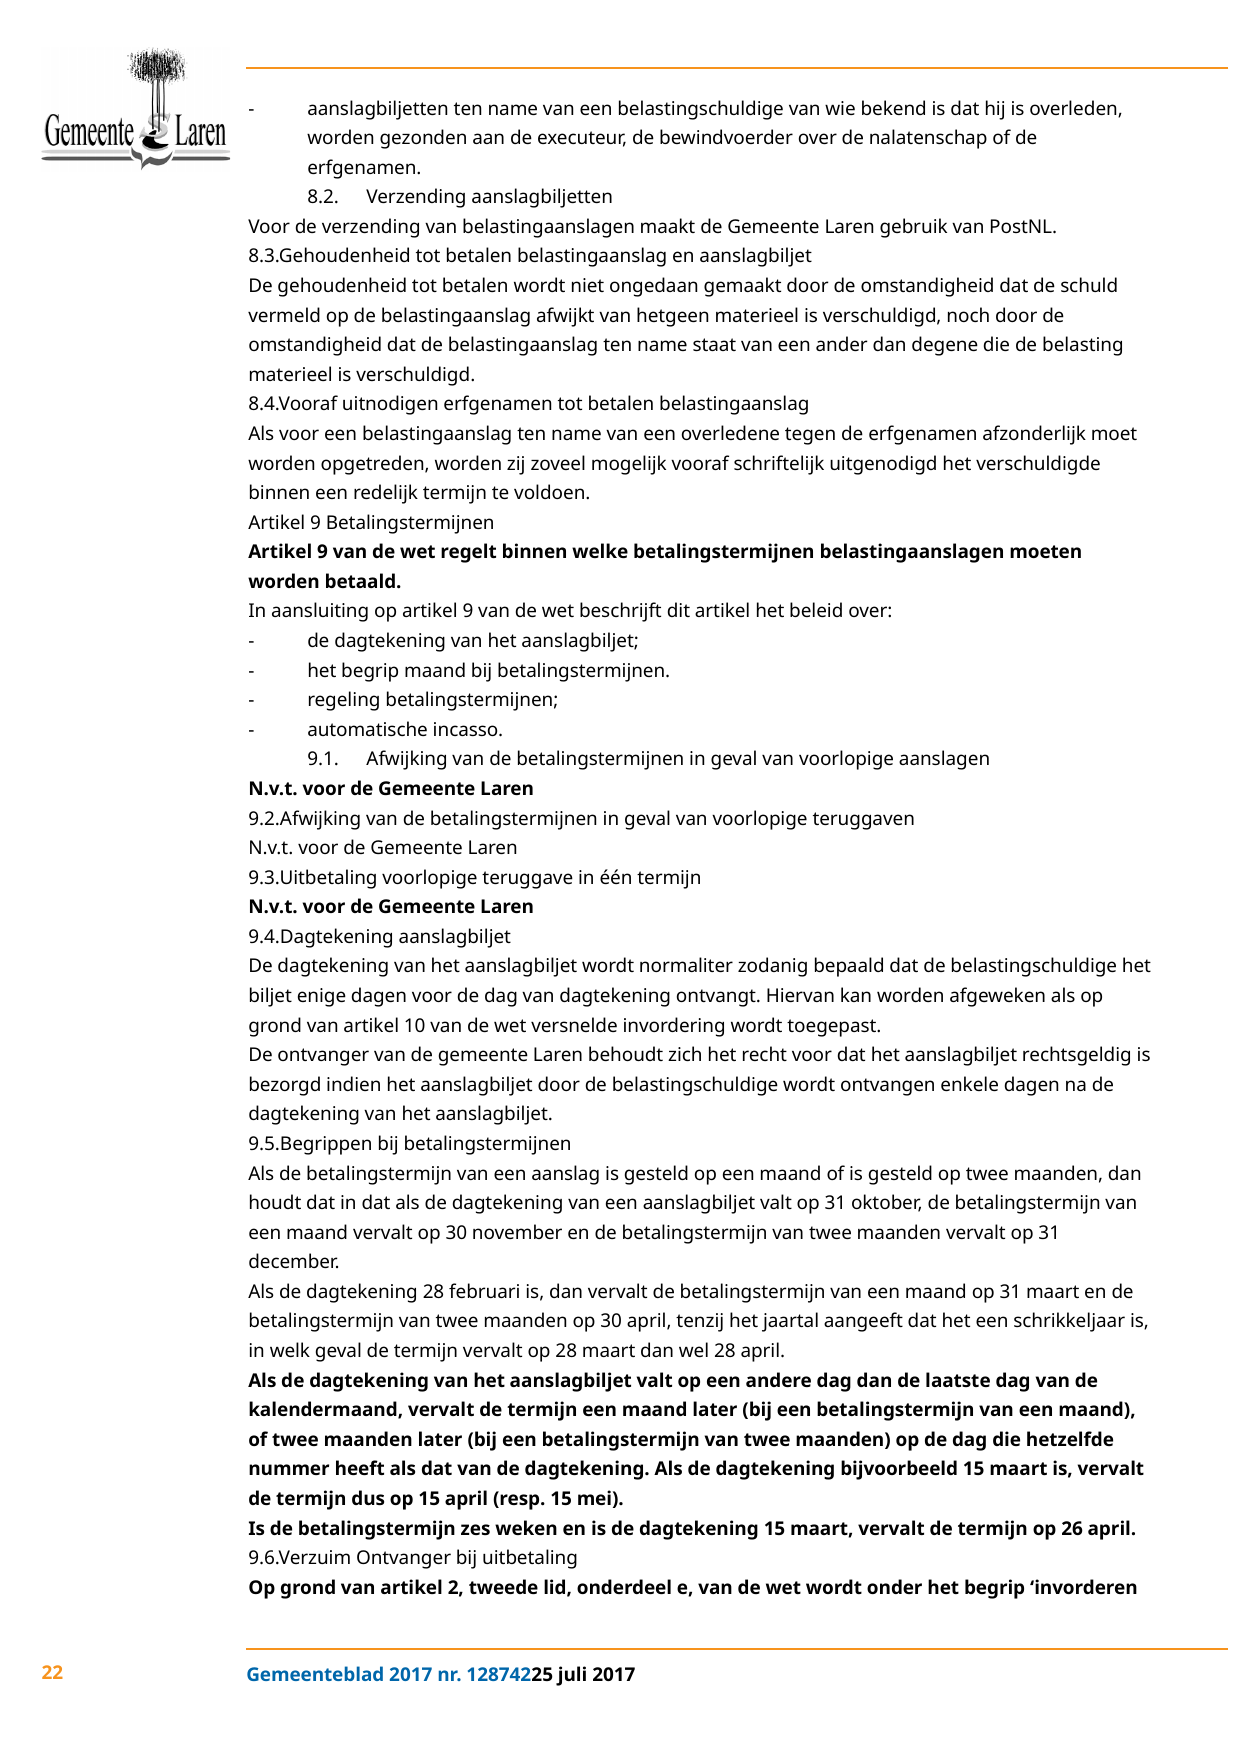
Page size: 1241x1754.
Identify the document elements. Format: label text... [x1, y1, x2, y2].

text De gehoudenheid tot betalen wordt niet ongedaan gemaakt door de omstandigheid dat de schuld vermeld op de belastingaanslag afwijkt van hetgeen materieel is verschuldigd, noch door de omstandigheid dat de belastingaanslag ten name staat van een ander dan degene die de belasting materieel is verschuldigd. [248, 272, 1152, 387]
text De dagtekening van het aanslagbiljet wordt normaliter zodanig bepaald dat de belastingschuldige het biljet enige dagen voor de dag van dagtekening ontvangt. Hiervan kan worden afgeweken als op grond van artikel 10 van de wet versnelde invordering wordt toegepast. [248, 953, 1152, 1038]
list Verzending aanslagbiljetten [307, 183, 1152, 209]
picture [41, 47, 231, 172]
text De ontvanger van de gemeente Laren behoudt zich het recht voor dat het aanslagbiljet rechtsgeldig is bezorgd indien het aanslagbiljet door de belastingschuldige wordt ontvangen enkele dagen na de dagtekening van het aanslagbiljet. [248, 1041, 1152, 1126]
list het begrip maand bij betalingstermijnen. [248, 657, 1152, 683]
text 8.4.Vooraf uitnodigen erfgenamen tot betalen belastingaanslag [248, 391, 1152, 416]
text Is de betalingstermijn zes weken en is de dagtekening 15 maart, vervalt de termijn op 26 april. [248, 1515, 1152, 1541]
text 9.2.Afwijking van de betalingstermijnen in geval van voorlopige teruggaven [248, 805, 1152, 831]
text Op grond van artikel 2, tweede lid, onderdeel e, van de wet wordt onder het begrip ‘invorderen [248, 1574, 1152, 1600]
text Voor de verzending van belastingaanslagen maakt de Gemeente Laren gebruik van PostNL. [248, 213, 1152, 239]
text Als de dagtekening 28 februari is, dan vervalt de betalingstermijn van een maand op 31 maart en de betalingstermijn van twee maanden op 30 april, tenzij het jaartal aangeeft dat het een schrikkeljaar is, in welk geval de termijn vervalt op 28 maart dan wel 28 april. [248, 1278, 1152, 1363]
text Artikel 9 Betalingstermijnen [248, 509, 1152, 535]
text N.v.t. voor de Gemeente Laren [248, 775, 1152, 801]
list aanslagbiljetten ten name van een belastingschuldige van wie bekend is dat hij is overleden, worden gezonden aan de executeur, de bewindvoerder over de nalatenschap of de erfgenamen. [248, 95, 1152, 180]
text Artikel 9 van de wet regelt binnen welke betalingstermijnen belastingaanslagen moeten worden betaald. [248, 538, 1152, 594]
list regeling betalingstermijnen; [248, 686, 1152, 712]
text N.v.t. voor de Gemeente Laren [248, 834, 1152, 860]
text N.v.t. voor de Gemeente Laren [248, 893, 1152, 919]
text 8.3.Gehoudenheid tot betalen belastingaanslag en aanslagbiljet [248, 243, 1152, 268]
text 9.3.Uitbetaling voorlopige teruggave in één termijn [248, 864, 1152, 890]
list automatische incasso. [248, 716, 1152, 742]
text Als de dagtekening van het aanslagbiljet valt op een andere dag dan de laatste dag van de kalendermaand, vervalt de termijn een maand later (bij een betalingstermijn van een maand), of twee maanden later (bij een betalingstermijn van twee maanden) op de dag die hetzelfde nummer heeft als dat van de dagtekening. Als de dagtekening bijvoorbeeld 15 maart is, vervalt de termijn dus op 15 april (resp. 15 mei). [248, 1367, 1152, 1511]
list Afwijking van de betalingstermijnen in geval van voorlopige aanslagen [307, 746, 1152, 771]
text Als de betalingstermijn van een aanslag is gesteld op een maand of is gesteld op twee maanden, dan houdt dat in dat als de dagtekening van een aanslagbiljet valt op 31 oktober, de betalingstermijn van een maand vervalt op 30 november en de betalingstermijn van twee maanden vervalt op 31 december. [248, 1160, 1152, 1274]
text 9.4.Dagtekening aanslagbiljet [248, 923, 1152, 949]
text 9.6.Verzuim Ontvanger bij uitbetaling [248, 1544, 1152, 1570]
text In aansluiting op artikel 9 van de wet beschrijft dit artikel het beleid over: [248, 598, 1152, 623]
text 9.5.Begrippen bij betalingstermijnen [248, 1130, 1152, 1156]
text Als voor een belastingaanslag ten name van een overledene tegen de erfgenamen afzonderlijk moet worden opgetreden, worden zij zoveel mogelijk vooraf schriftelijk uitgenodigd het verschuldigde binnen een redelijk termijn te voldoen. [248, 420, 1152, 505]
list de dagtekening van het aanslagbiljet; [248, 627, 1152, 653]
